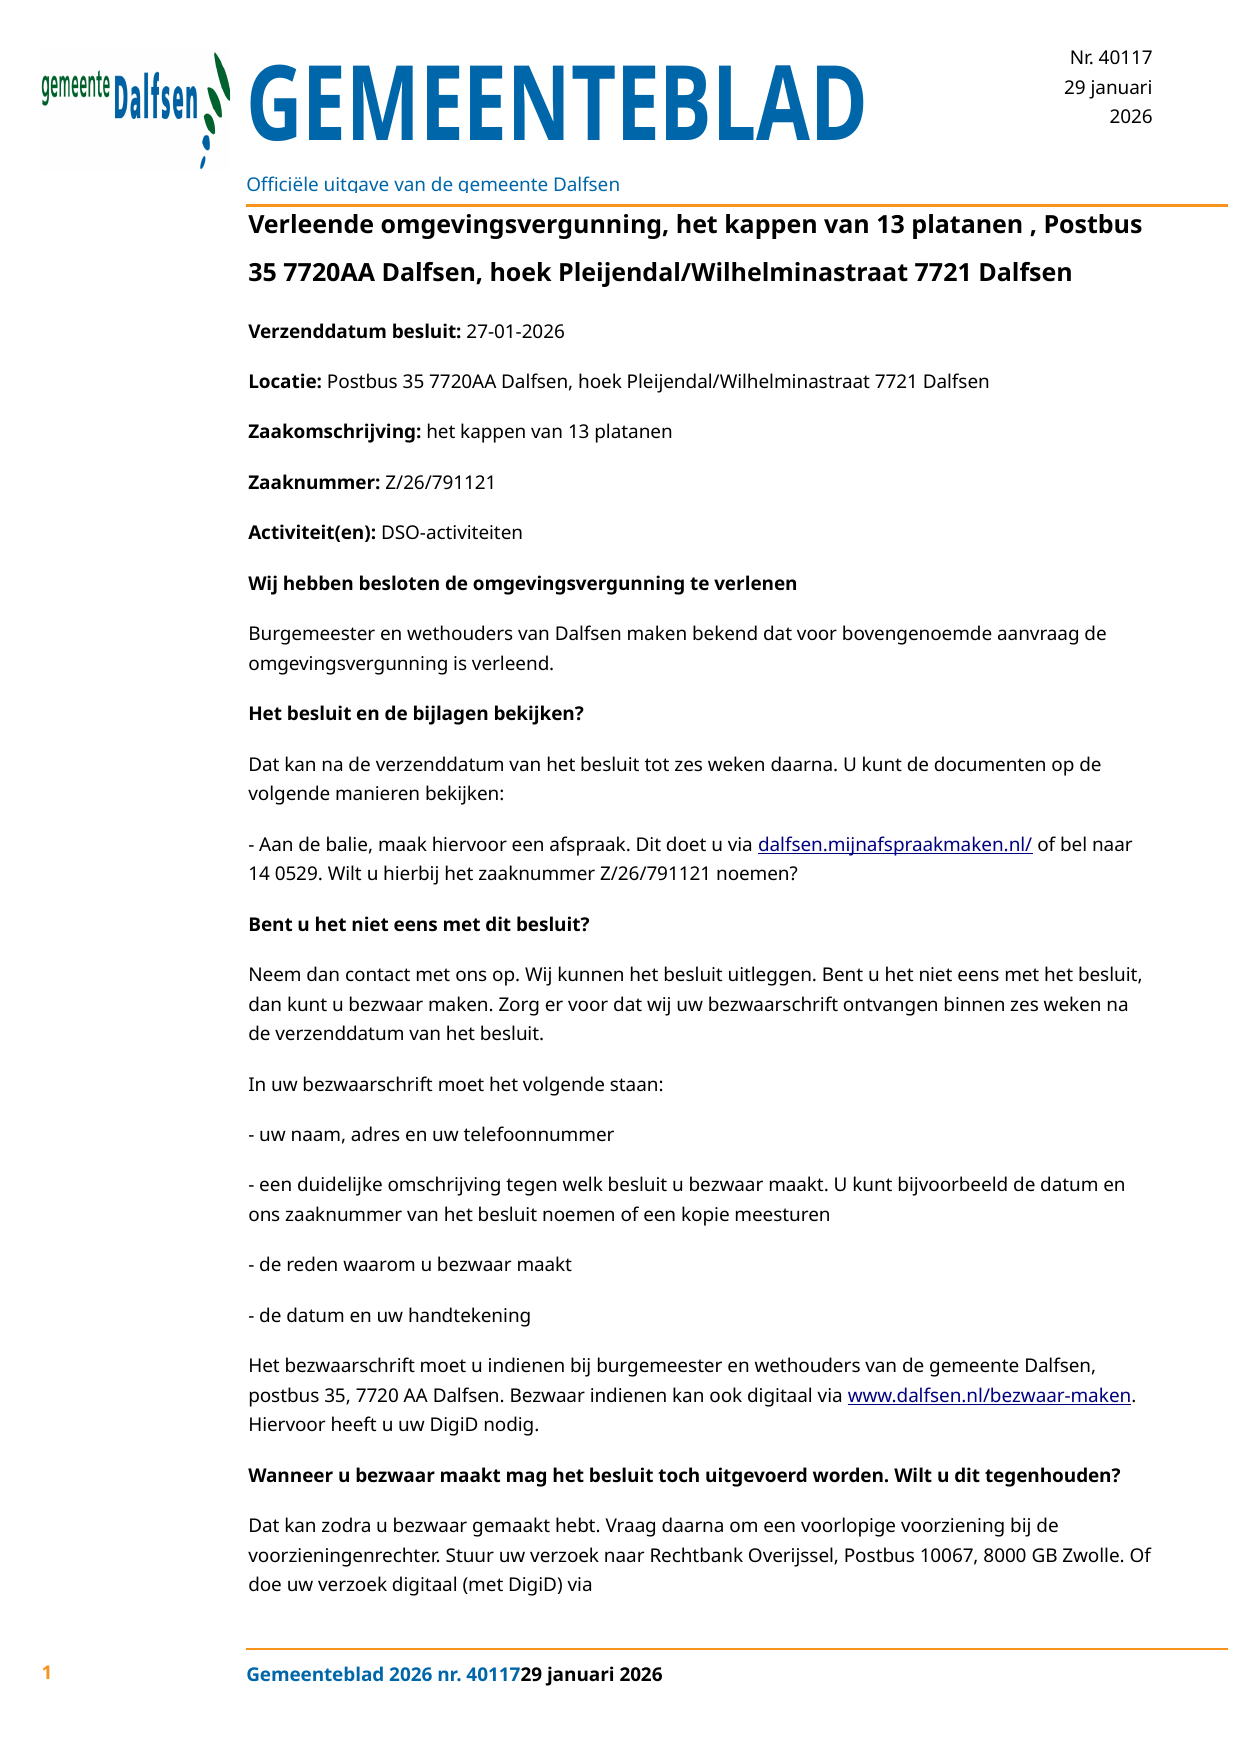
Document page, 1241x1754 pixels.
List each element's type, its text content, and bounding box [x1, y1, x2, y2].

text - Aan de balie, maak hiervoor een afspraak. Dit doet u via dalfsen.mijnafspraakmaken.nl/ of bel naar 14 0529. Wilt u hierbij het zaaknummer Z/26/791121 noemen? [248, 831, 1152, 886]
text Neem dan contact met ons op. Wij kunnen het besluit uitleggen. Bent u het niet eens met het besluit, dan kunt u bezwaar maken. Zorg er voor dat wij uw bezwaarschrift ontvangen binnen zes weken na de verzenddatum van het besluit. [248, 961, 1152, 1046]
text - de reden waarom u bezwaar maakt [248, 1252, 1152, 1277]
text Wanneer u bezwaar maakt mag het besluit toch uitgevoerd worden. Wilt u dit tegenhouden? [248, 1462, 1152, 1488]
text Verzenddatum besluit: 27-01-2026 [248, 318, 1152, 344]
text - een duidelijke omschrijving tegen welk besluit u bezwaar maakt. U kunt bijvoorbeeld de datum en ons zaaknummer van het besluit noemen of een kopie meesturen [248, 1172, 1152, 1227]
text - de datum en uw handtekening [248, 1302, 1152, 1328]
text Zaakomschrijving: het kappen van 13 platanen [248, 419, 1152, 444]
text Het besluit en de bijlagen bekijken? [248, 700, 1152, 726]
text Burgemeester en wethouders van Dalfsen maken bekend dat voor bovengenoemde aanvraag de omgevingsvergunning is verleend. [248, 620, 1152, 676]
text In uw bezwaarschrift moet het volgende staan: [248, 1071, 1152, 1097]
text Zaaknummer: Z/26/791121 [248, 469, 1152, 495]
text Verleende omgevingsvergunning, het kappen van 13 platanen , Postbus 35 7720AA Dalfsen, hoek Pleijendal/Wilhelminastraat 7721 Dalfsen [248, 207, 1152, 288]
text Locatie: Postbus 35 7720AA Dalfsen, hoek Pleijendal/Wilhelminastraat 7721 Dalfsen [248, 368, 1152, 394]
text - uw naam, adres en uw telefoonnummer [248, 1121, 1152, 1147]
text Dat kan zodra u bezwaar gemaakt hebt. Vraag daarna om een voorlopige voorziening bij de voorzieningenrechter. Stuur uw verzoek naar Rechtbank Overijssel, Postbus 10067, 8000 GB Zwolle. Of doe uw verzoek digitaal (met DigiD) via [248, 1512, 1152, 1597]
picture [41, 47, 231, 172]
text Het bezwaarschrift moet u indienen bij burgemeester en wethouders van de gemeente Dalfsen, postbus 35, 7720 AA Dalfsen. Bezwaar indienen kan ook digitaal via www.dalfsen.nl/bezwaar-maken. Hiervoor heeft u uw DigiD nodig. [248, 1352, 1152, 1437]
text Wij hebben besloten de omgevingsvergunning te verlenen [248, 570, 1152, 596]
text Activiteit(en): DSO-activiteiten [248, 519, 1152, 545]
text Bent u het niet eens met dit besluit? [248, 911, 1152, 937]
text Dat kan na de verzenddatum van het besluit tot zes weken daarna. U kunt de documenten op de volgende manieren bekijken: [248, 751, 1152, 806]
